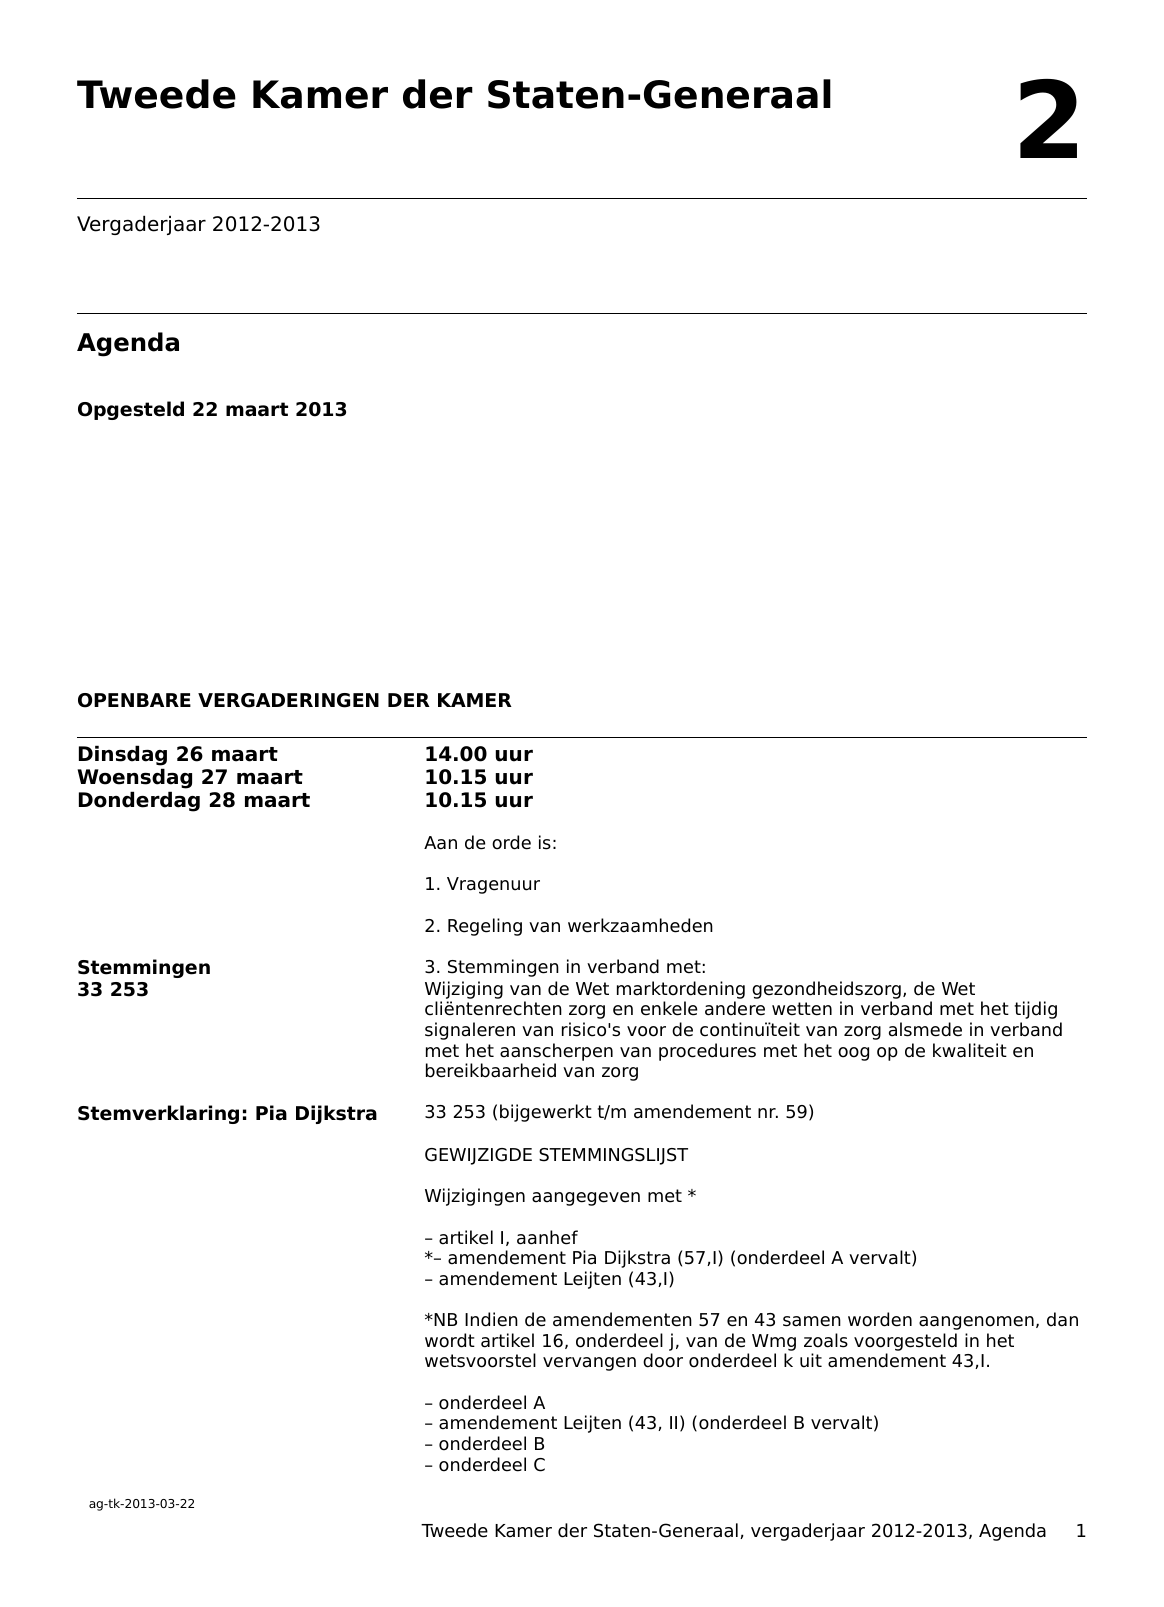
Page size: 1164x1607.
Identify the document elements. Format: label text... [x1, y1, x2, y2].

table_cell [77, 1413, 401, 1434]
table_cell – onderdeel B [418, 1434, 1087, 1454]
table_cell [418, 1166, 1087, 1186]
table_cell Woensdag 27 maart [77, 766, 401, 789]
table_cell – amendement Leijten (43,I) [418, 1269, 1087, 1289]
table_cell [77, 1186, 401, 1207]
table_cell [77, 833, 401, 854]
table_cell [418, 1207, 1087, 1228]
table_cell Agenda [77, 314, 422, 357]
table_cell 2. Regeling van werkzaamheden [418, 916, 1087, 936]
table_cell [401, 1166, 418, 1186]
table_cell [401, 1393, 418, 1413]
table_cell [401, 874, 418, 895]
table_cell 33 253 [77, 979, 401, 1082]
table_cell Stemmingen [77, 957, 401, 979]
table_cell – onderdeel A [418, 1393, 1087, 1413]
table_header 14.00 uur [418, 738, 1087, 766]
table_header [401, 738, 418, 766]
table_cell [401, 813, 418, 833]
table_cell Vergaderjaar 2012-2013 [77, 199, 1087, 313]
table_cell [401, 766, 418, 789]
text Opgesteld 22 maart 2013 [77, 399, 1087, 421]
table_cell [418, 813, 1087, 833]
table_cell Wijziging van de Wet marktordening gezondheidszorg, de Wet cliëntenrechten zorg en enkele andere wetten in verband met het tijdig signaleren van risico's voor de continuïteit van zorg alsmede in verband met het aanscherpen van procedures met het oog op de kwaliteit en bereikbaarheid van zorg [418, 979, 1087, 1082]
table_cell [401, 895, 418, 916]
table_cell [77, 1372, 401, 1393]
table_cell [418, 1290, 1087, 1310]
table_cell [77, 854, 401, 874]
table_cell [77, 1207, 401, 1228]
table_cell [77, 1145, 401, 1166]
table_cell 10.15 uur [418, 789, 1087, 812]
text ag-tk-2013-03-22 [88, 1497, 323, 1511]
table_cell – onderdeel C [418, 1455, 1087, 1475]
table_cell Aan de orde is: [418, 833, 1087, 854]
table_cell [401, 1455, 418, 1475]
table_cell [77, 1228, 401, 1248]
table_cell [401, 1269, 418, 1289]
table_cell [77, 813, 401, 833]
table_cell [422, 314, 1087, 357]
table_cell [401, 936, 418, 957]
table_cell [77, 1248, 401, 1269]
table_cell [401, 979, 418, 1082]
table_cell [401, 1228, 418, 1248]
table_cell Wijzigingen aangegeven met * [418, 1186, 1087, 1207]
table_header Tweede Kamer der Staten-Generaal [77, 59, 886, 198]
table_cell [77, 1290, 401, 1310]
table_cell GEWIJZIGDE STEMMINGSLIJST [418, 1145, 1087, 1166]
table_cell [401, 1103, 418, 1124]
table_cell [77, 1269, 401, 1289]
table_cell [418, 854, 1087, 874]
table_cell [418, 1372, 1087, 1393]
table_cell – amendement Leijten (43, II) (onderdeel B vervalt) [418, 1413, 1087, 1434]
table_cell [77, 1310, 401, 1372]
table_cell [401, 1125, 418, 1145]
table_cell [401, 1434, 418, 1454]
table_cell [401, 1248, 418, 1269]
table_cell [77, 1393, 401, 1413]
table_cell [77, 936, 401, 957]
table_cell [401, 1082, 418, 1102]
table_cell [401, 1290, 418, 1310]
table_cell [401, 957, 418, 979]
table_header 2 [886, 59, 1087, 198]
table_cell [401, 833, 418, 854]
table_cell [401, 1145, 418, 1166]
table_cell [401, 854, 418, 874]
table_cell [401, 789, 418, 812]
table_cell [77, 1082, 401, 1102]
table_cell Donderdag 28 maart [77, 789, 401, 812]
table_header Dinsdag 26 maart [77, 738, 401, 766]
table_cell – artikel I, aanhef [418, 1228, 1087, 1248]
table_cell [418, 1125, 1087, 1145]
table_cell [77, 895, 401, 916]
table_cell [418, 936, 1087, 957]
table_cell [77, 1166, 401, 1186]
table_cell [418, 1082, 1087, 1102]
table_cell [77, 1455, 401, 1475]
table_cell *– amendement Pia Dijkstra (57,I) (onderdeel A vervalt) [418, 1248, 1087, 1269]
table_cell [401, 1186, 418, 1207]
table_cell 33 253 (bijgewerkt t/m amendement nr. 59) [418, 1103, 1087, 1124]
table_cell 1. Vragenuur [418, 874, 1087, 895]
table_cell [77, 874, 401, 895]
table_cell 10.15 uur [418, 766, 1087, 789]
table_cell *NB Indien de amendementen 57 en 43 samen worden aangenomen, dan wordt artikel 16, onderdeel j, van de Wmg zoals voorgesteld in het wetsvoorstel vervangen door onderdeel k uit amendement 43,I. [418, 1310, 1087, 1372]
table_cell [418, 895, 1087, 916]
table_cell [401, 1413, 418, 1434]
table_cell [401, 916, 418, 936]
table_cell [401, 1310, 418, 1372]
table_cell Stemverklaring: Pia Dijkstra [77, 1103, 401, 1124]
table_cell 3. Stemmingen in verband met: [418, 957, 1087, 979]
table_cell [401, 1372, 418, 1393]
table_cell [77, 916, 401, 936]
subtitle OPENBARE VERGADERINGEN DER KAMER [77, 690, 1087, 712]
table_cell [77, 1125, 401, 1145]
table_cell [77, 1434, 401, 1454]
table_cell [401, 1207, 418, 1228]
